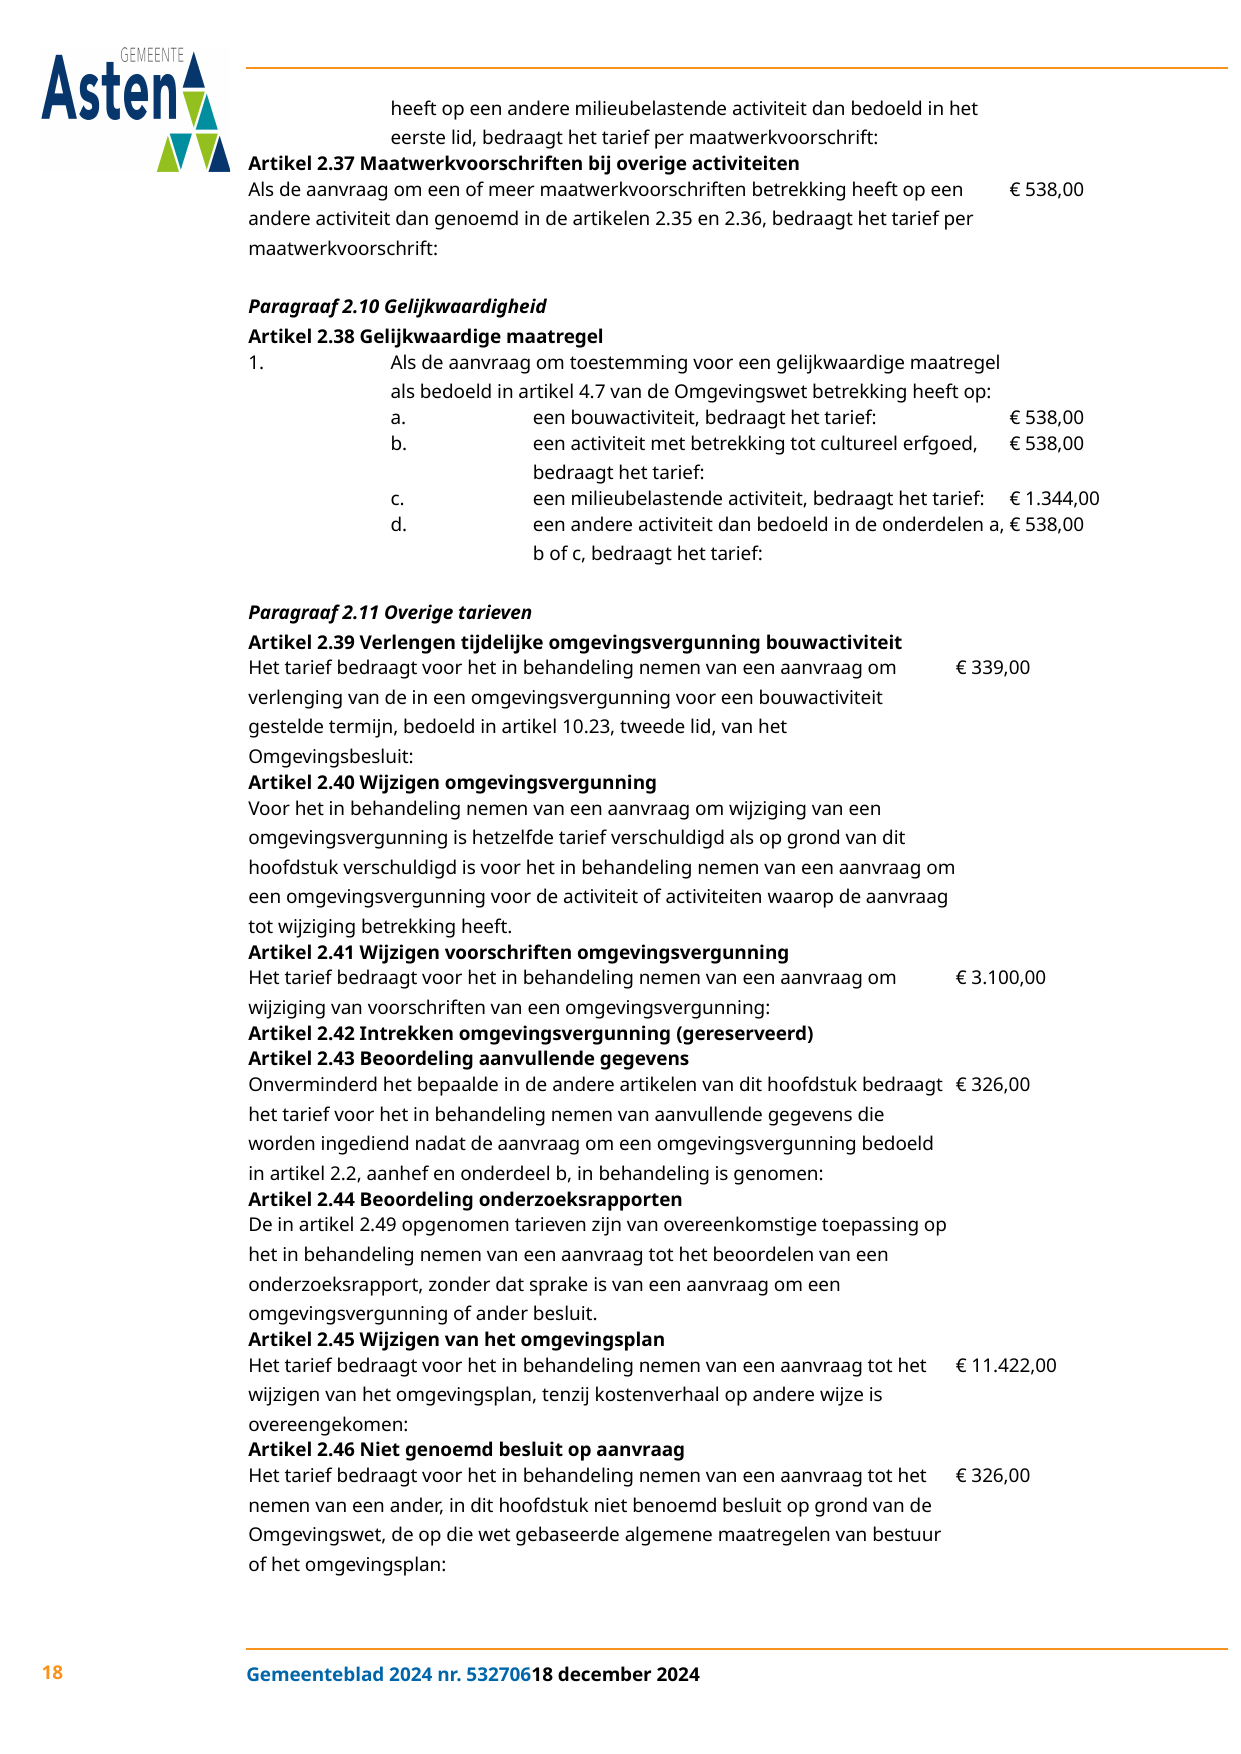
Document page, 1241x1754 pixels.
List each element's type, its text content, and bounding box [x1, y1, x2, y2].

table_cell € 339,00 [956, 655, 1152, 769]
table_cell [1009, 150, 1152, 176]
picture [41, 47, 231, 172]
table_cell c. [390, 485, 533, 511]
table_cell een andere activiteit dan bedoeld in de onderdelen a, b of c, bedraagt het tarief: [533, 511, 1009, 566]
table_cell € 326,00 [956, 1071, 1152, 1186]
table_cell [248, 485, 390, 511]
table_header [956, 629, 1152, 654]
table_cell [248, 95, 390, 150]
table_cell Als de aanvraag om een of meer maatwerkvoorschriften betrekking heeft op een andere activiteit dan genoemd in de artikelen 2.35 en 2.36, bedraagt het tarief per maatwerkvoorschrift: [248, 176, 1009, 261]
table_cell [956, 795, 1152, 939]
text Paragraaf 2.10 Gelijkwaardigheid [248, 293, 1152, 319]
table_cell € 538,00 [1009, 404, 1152, 430]
table_cell a. [390, 404, 533, 430]
table_cell d. [390, 511, 533, 566]
table_cell heeft op een andere milieubelastende activiteit dan bedoeld in het eerste lid, bedraagt het tarief per maatwerkvoorschrift: [390, 95, 1009, 150]
table_cell een bouwactiviteit, bedraagt het tarief: [533, 404, 1009, 430]
table_cell [956, 769, 1152, 795]
text Paragraaf 2.11 Overige tarieven [248, 599, 1152, 625]
table_cell € 1.344,00 [1009, 485, 1152, 511]
table_cell € 538,00 [1009, 430, 1152, 485]
table_cell [248, 430, 390, 485]
table_cell Artikel 2.45 Wijzigen van het omgevingsplan [248, 1326, 956, 1352]
table_cell [1009, 95, 1152, 150]
table_cell b. [390, 430, 533, 485]
table_cell € 538,00 [1009, 176, 1152, 261]
table_cell [956, 1437, 1152, 1462]
table_cell € 11.422,00 [956, 1352, 1152, 1437]
table_cell Artikel 2.37 Maatwerkvoorschriften bij overige activiteiten [248, 150, 1009, 176]
table_cell Artikel 2.44 Beoordeling onderzoeksrapporten [248, 1186, 956, 1212]
table_cell [956, 1020, 1152, 1046]
table_cell € 326,00 [956, 1463, 1152, 1577]
table_cell € 538,00 [1009, 511, 1152, 566]
table_cell 1. [248, 349, 390, 404]
table_cell [248, 404, 390, 430]
table_cell [956, 1212, 1152, 1326]
table_cell een activiteit met betrekking tot cultureel erfgoed, bedraagt het tarief: [533, 430, 1009, 485]
table_cell [956, 1326, 1152, 1352]
table_cell Het tarief bedraagt voor het in behandeling nemen van een aanvraag tot het wijzigen van het omgevingsplan, tenzij kostenverhaal op andere wijze is overeengekomen: [248, 1352, 956, 1437]
table_cell Artikel 2.46 Niet genoemd besluit op aanvraag [248, 1437, 956, 1462]
table_cell [956, 1186, 1152, 1212]
table_cell [956, 1046, 1152, 1071]
table_cell Artikel 2.41 Wijzigen voorschriften omgevingsvergunning [248, 939, 956, 964]
table_header [1009, 323, 1152, 349]
table_cell Als de aanvraag om toestemming voor een gelijkwaardige maatregel als bedoeld in artikel 4.7 van de Omgevingswet betrekking heeft op: [390, 349, 1009, 404]
table_cell € 3.100,00 [956, 965, 1152, 1020]
table_cell Artikel 2.40 Wijzigen omgevingsvergunning [248, 769, 956, 795]
table_cell een milieubelastende activiteit, bedraagt het tarief: [533, 485, 1009, 511]
table_cell De in artikel 2.49 opgenomen tarieven zijn van overeenkomstige toepassing op het in behandeling nemen van een aanvraag tot het beoordelen van een onderzoeksrapport, zonder dat sprake is van een aanvraag om een omgevingsvergunning of ander besluit. [248, 1212, 956, 1326]
table_cell Het tarief bedraagt voor het in behandeling nemen van een aanvraag tot het nemen van een ander, in dit hoofdstuk niet benoemd besluit op grond van de Omgevingswet, de op die wet gebaseerde algemene maatregelen van bestuur of het omgevingsplan: [248, 1463, 956, 1577]
table_cell Het tarief bedraagt voor het in behandeling nemen van een aanvraag om verlenging van de in een omgevingsvergunning voor een bouwactiviteit gestelde termijn, bedoeld in artikel 10.23, tweede lid, van het Omgevingsbesluit: [248, 655, 956, 769]
table_cell [248, 511, 390, 566]
table_cell [1009, 349, 1152, 404]
table_header Artikel 2.39 Verlengen tijdelijke omgevingsvergunning bouwactiviteit [248, 629, 956, 654]
table_cell Artikel 2.43 Beoordeling aanvullende gegevens [248, 1046, 956, 1071]
table_cell Het tarief bedraagt voor het in behandeling nemen van een aanvraag om wijziging van voorschriften van een omgevingsvergunning: [248, 965, 956, 1020]
table_cell Artikel 2.42 Intrekken omgevingsvergunning (gereserveerd) [248, 1020, 956, 1046]
table_cell Onverminderd het bepaalde in de andere artikelen van dit hoofdstuk bedraagt het tarief voor het in behandeling nemen van aanvullende gegevens die worden ingediend nadat de aanvraag om een omgevingsvergunning bedoeld in artikel 2.2, aanhef en onderdeel b, in behandeling is genomen: [248, 1071, 956, 1186]
table_cell [956, 939, 1152, 964]
table_cell Voor het in behandeling nemen van een aanvraag om wijziging van een omgevingsvergunning is hetzelfde tarief verschuldigd als op grond van dit hoofdstuk verschuldigd is voor het in behandeling nemen van een aanvraag om een omgevingsvergunning voor de activiteit of activiteiten waarop de aanvraag tot wijziging betrekking heeft. [248, 795, 956, 939]
table_header Artikel 2.38 Gelijkwaardige maatregel [248, 323, 1009, 349]
